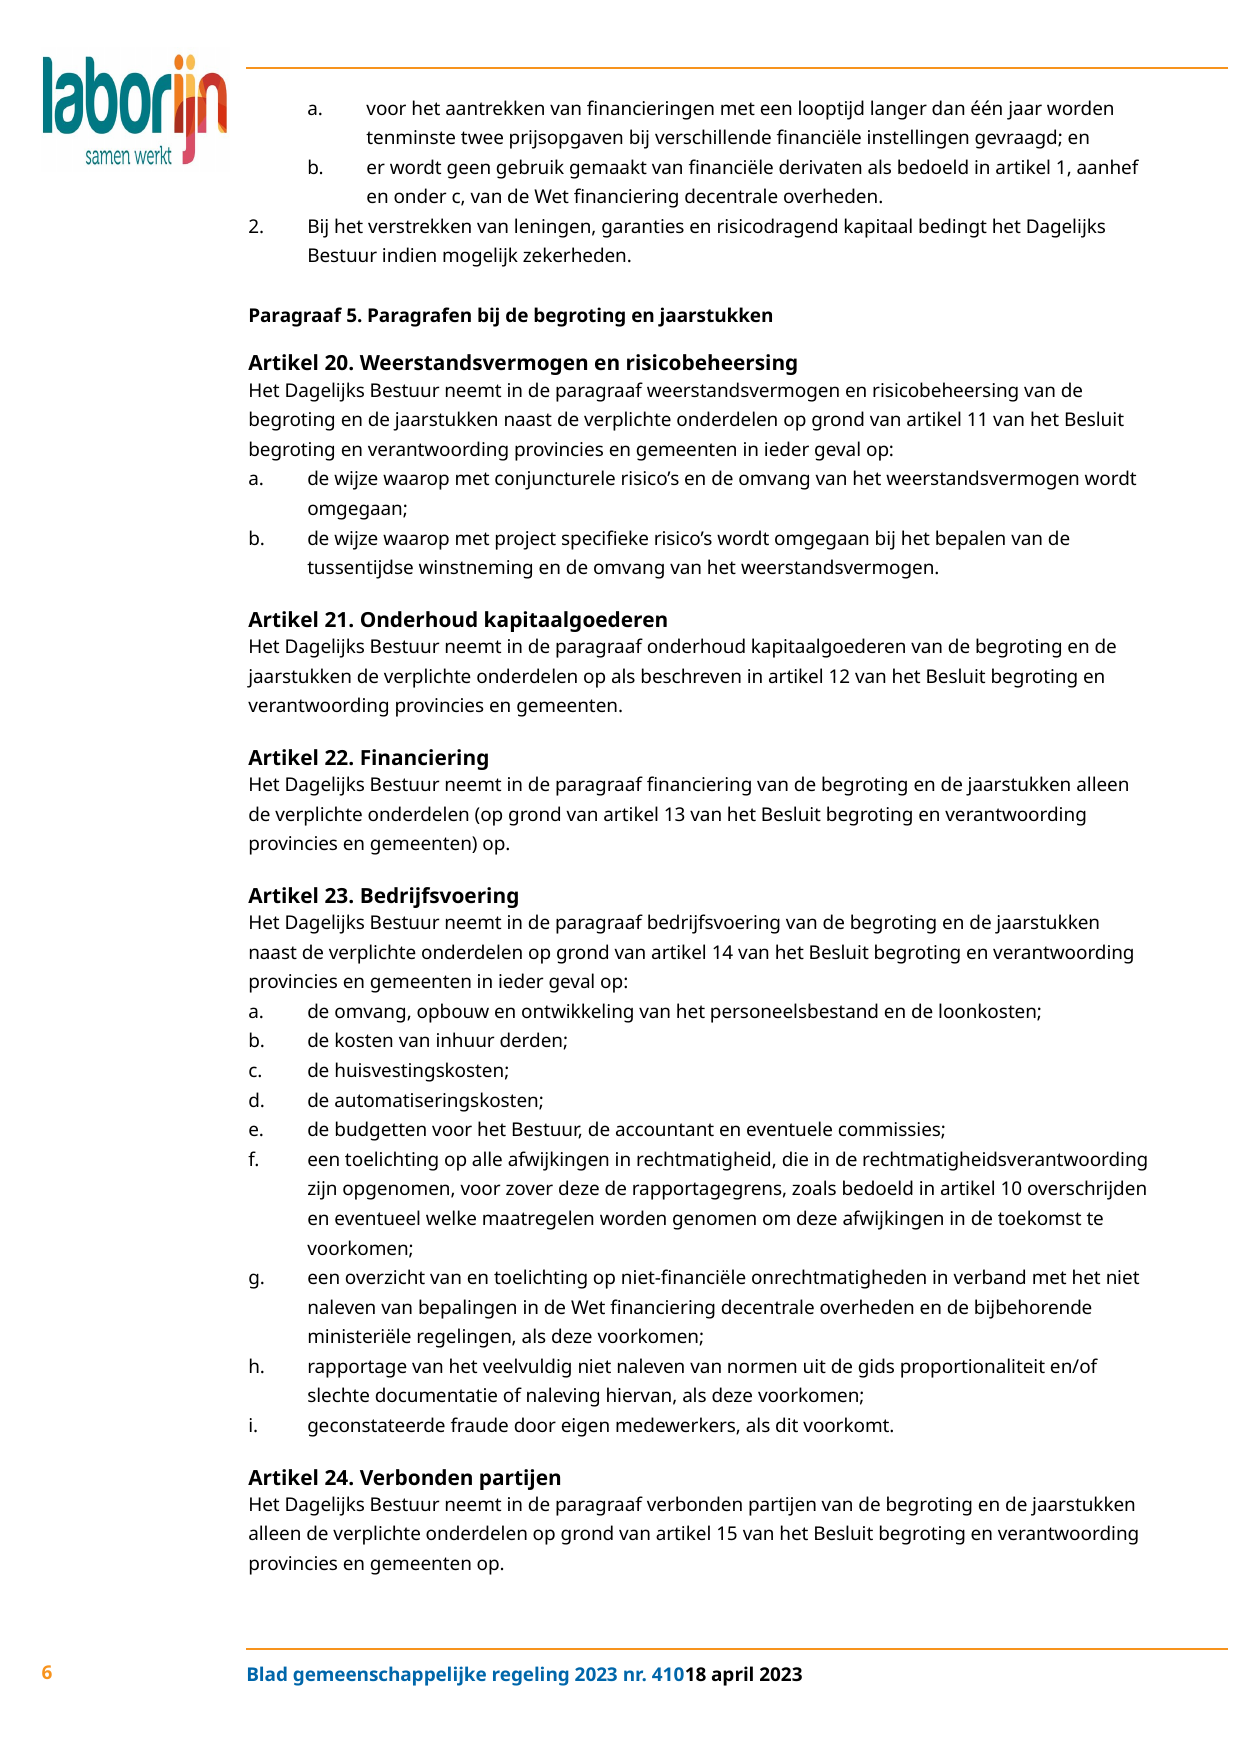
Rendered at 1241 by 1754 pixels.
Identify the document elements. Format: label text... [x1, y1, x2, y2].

list de huisvestingskosten; [248, 1057, 1152, 1083]
text Artikel 23. Bedrijfsvoering [248, 881, 1152, 909]
list Bij het verstrekken van leningen, garanties en risicodragend kapitaal bedingt het Dagelijks Bestuur indien mogelijk zekerheden. [248, 213, 1152, 268]
list een overzicht van en toelichting op niet-financiële onrechtmatigheden in verband met het niet naleven van bepalingen in de Wet financiering decentrale overheden en de bijbehorende ministeriële regelingen, als deze voorkomen; [248, 1264, 1152, 1349]
text Paragraaf 5. Paragrafen bij de begroting en jaarstukken [248, 302, 1152, 328]
text Het Dagelijks Bestuur neemt in de paragraaf weerstandsvermogen en risicobeheersing van de begroting en de jaarstukken naast de verplichte onderdelen op grond van artikel 11 van het Besluit begroting en verantwoording provincies en gemeenten in ieder geval op: [248, 377, 1152, 462]
list een toelichting op alle afwijkingen in rechtmatigheid, die in de rechtmatigheidsverantwoording zijn opgenomen, voor zover deze de rapportagegrens, zoals bedoeld in artikel 10 overschrijden en eventueel welke maatregelen worden genomen om deze afwijkingen in de toekomst te voorkomen; [248, 1146, 1152, 1260]
text Het Dagelijks Bestuur neemt in de paragraaf verbonden partijen van de begroting en de jaarstukken alleen de verplichte onderdelen op grond van artikel 15 van het Besluit begroting en verantwoording provincies en gemeenten op. [248, 1491, 1152, 1576]
picture [41, 47, 231, 172]
text Het Dagelijks Bestuur neemt in de paragraaf bedrijfsvoering van de begroting en de jaarstukken naast de verplichte onderdelen op grond van artikel 14 van het Besluit begroting en verantwoording provincies en gemeenten in ieder geval op: [248, 909, 1152, 994]
list de kosten van inhuur derden; [248, 1028, 1152, 1053]
list de automatiseringskosten; [248, 1087, 1152, 1112]
list voor het aantrekken van financieringen met een looptijd langer dan één jaar worden tenminste twee prijsopgaven bij verschillende financiële instellingen gevraagd; en [307, 95, 1152, 150]
text Artikel 21. Onderhoud kapitaalgoederen [248, 605, 1152, 633]
text Artikel 24. Verbonden partijen [248, 1463, 1152, 1491]
text Artikel 22. Financiering [248, 743, 1152, 771]
list er wordt geen gebruik gemaakt van financiële derivaten als bedoeld in artikel 1, aanhef en onder c, van de Wet financiering decentrale overheden. [307, 154, 1152, 209]
list de wijze waarop met conjuncturele risico’s en de omvang van het weerstandsvermogen wordt omgegaan; [248, 466, 1152, 521]
text Het Dagelijks Bestuur neemt in de paragraaf financiering van de begroting en de jaarstukken alleen de verplichte onderdelen (op grond van artikel 13 van het Besluit begroting en verantwoording provincies en gemeenten) op. [248, 771, 1152, 856]
list de wijze waarop met project specifieke risico’s wordt omgegaan bij het bepalen van de tussentijdse winstneming en de omvang van het weerstandsvermogen. [248, 525, 1152, 580]
list rapportage van het veelvuldig niet naleven van normen uit de gids proportionaliteit en/of slechte documentatie of naleving hiervan, als deze voorkomen; [248, 1353, 1152, 1408]
list de omvang, opbouw en ontwikkeling van het personeelsbestand en de loonkosten; [248, 998, 1152, 1024]
list de budgetten voor het Bestuur, de accountant en eventuele commissies; [248, 1116, 1152, 1142]
list geconstateerde fraude door eigen medewerkers, als dit voorkomt. [248, 1412, 1152, 1438]
text Artikel 20. Weerstandsvermogen en risicobeheersing [248, 348, 1152, 377]
text Het Dagelijks Bestuur neemt in de paragraaf onderhoud kapitaalgoederen van de begroting en de jaarstukken de verplichte onderdelen op als beschreven in artikel 12 van het Besluit begroting en verantwoording provincies en gemeenten. [248, 633, 1152, 718]
